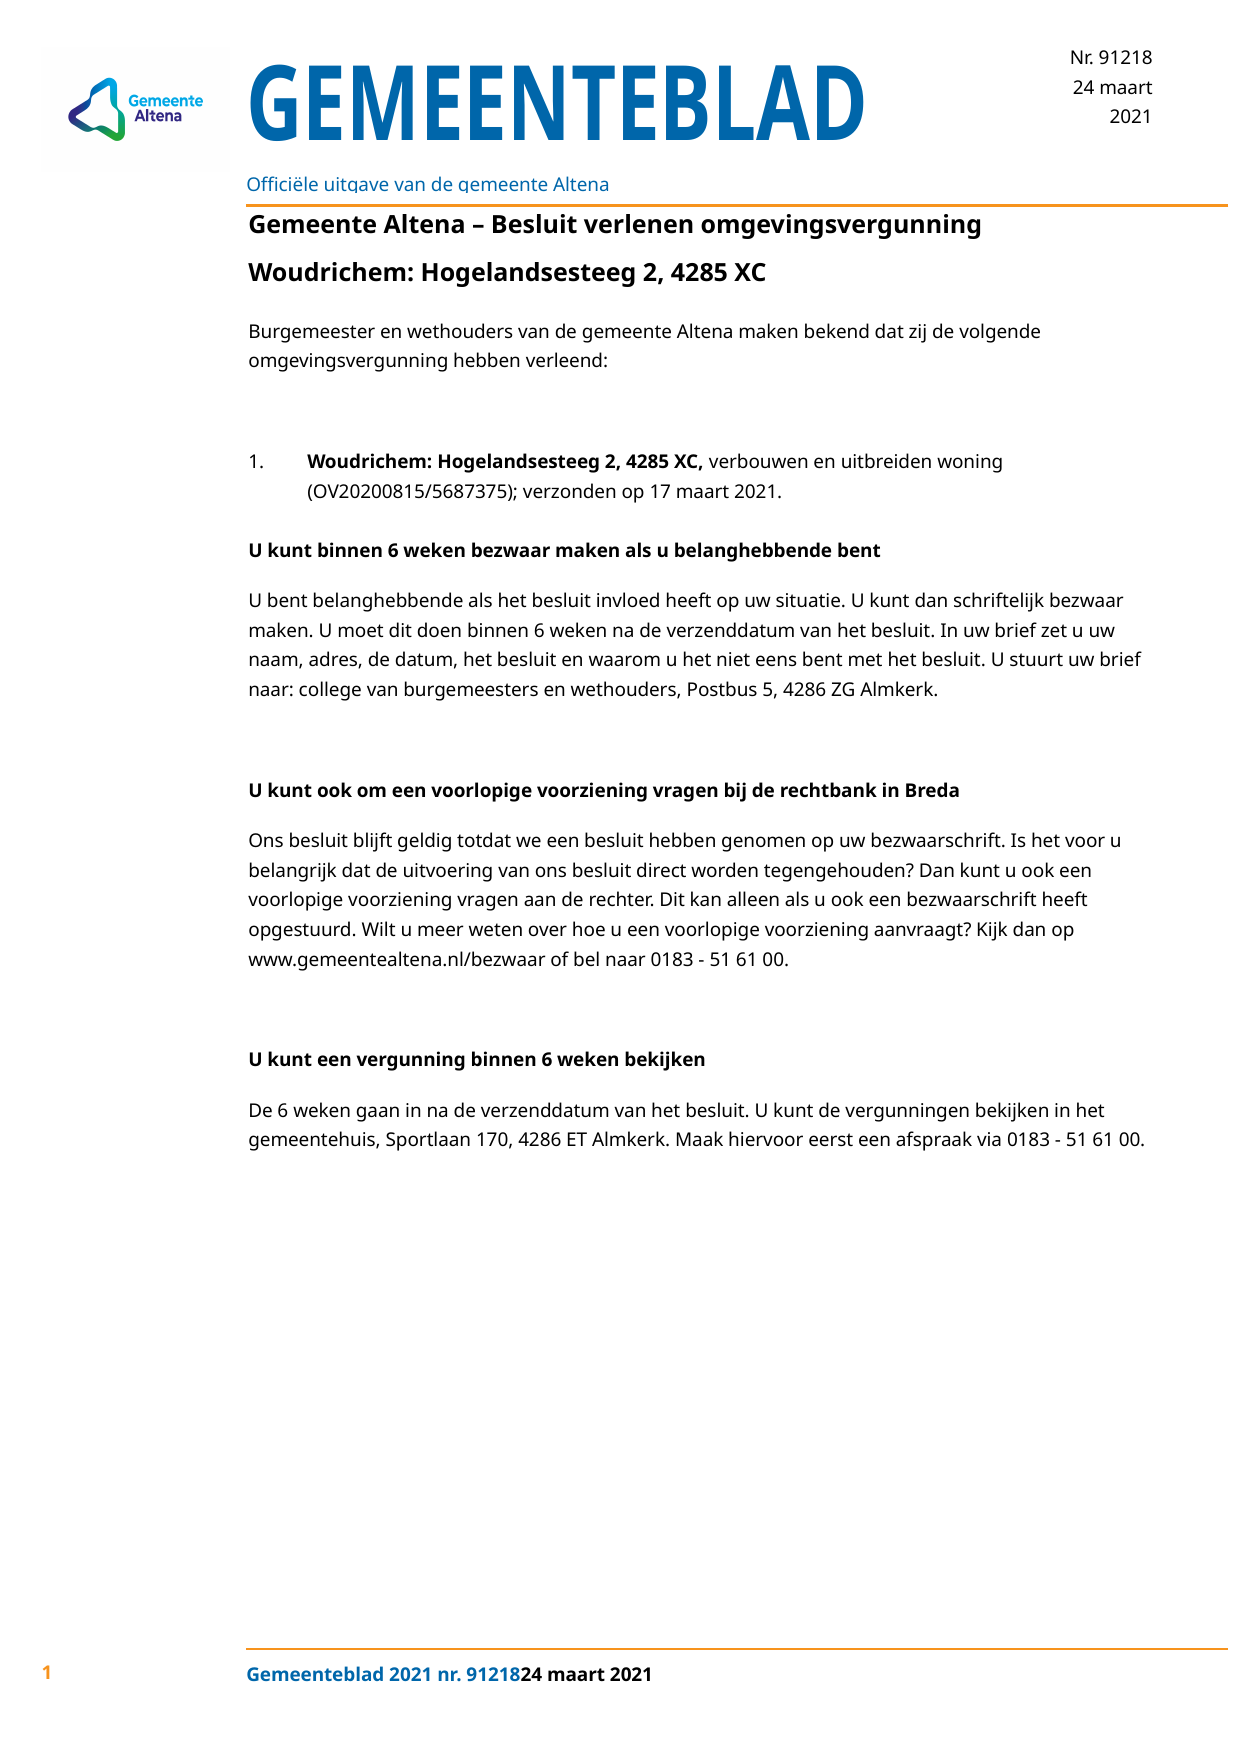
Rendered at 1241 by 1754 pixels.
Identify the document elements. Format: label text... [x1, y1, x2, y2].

list Woudrichem: Hogelandsesteeg 2, 4285 XC, verbouwen en uitbreiden woning (OV20200815/5687375); verzonden op 17 maart 2021. [248, 448, 1152, 504]
text U kunt binnen 6 weken bezwaar maken als u belanghebbende bent [248, 537, 1152, 563]
text Ons besluit blijft geldig totdat we een besluit hebben genomen op uw bezwaarschrift. Is het voor u belangrijk dat de uitvoering van ons besluit direct worden tegengehouden? Dan kunt u ook een voorlopige voorziening vragen aan de rechter. Dit kan alleen als u ook een bezwaarschrift heeft opgestuurd. Wilt u meer weten over hoe u een voorlopige voorziening aanvraagt? Kijk dan op www.gemeentealtena.nl/bezwaar of bel naar 0183 - 51 61 00. [248, 827, 1152, 972]
text De 6 weken gaan in na de verzenddatum van het besluit. U kunt de vergunningen bekijken in het gemeentehuis, Sportlaan 170, 4286 ET Almkerk. Maak hiervoor eerst een afspraak via 0183 - 51 61 00. [248, 1097, 1152, 1152]
picture [41, 47, 231, 172]
text U kunt ook om een voorlopige voorziening vragen bij de rechtbank in Breda [248, 777, 1152, 803]
text U bent belanghebbende als het besluit invloed heeft op uw situatie. U kunt dan schriftelijk bezwaar maken. U moet dit doen binnen 6 weken na de verzenddatum van het besluit. In uw brief zet u uw naam, adres, de datum, het besluit en waarom u het niet eens bent met het besluit. U stuurt uw brief naar: college van burgemeesters en wethouders, Postbus 5, 4286 ZG Almkerk. [248, 587, 1152, 702]
text U kunt een vergunning binnen 6 weken bekijken [248, 1047, 1152, 1072]
text Gemeente Altena – Besluit verlenen omgevingsvergunning Woudrichem: Hogelandsesteeg 2, 4285 XC [248, 207, 1152, 288]
text Burgemeester en wethouders van de gemeente Altena maken bekend dat zij de volgende omgevingsvergunning hebben verleend: [248, 318, 1152, 373]
